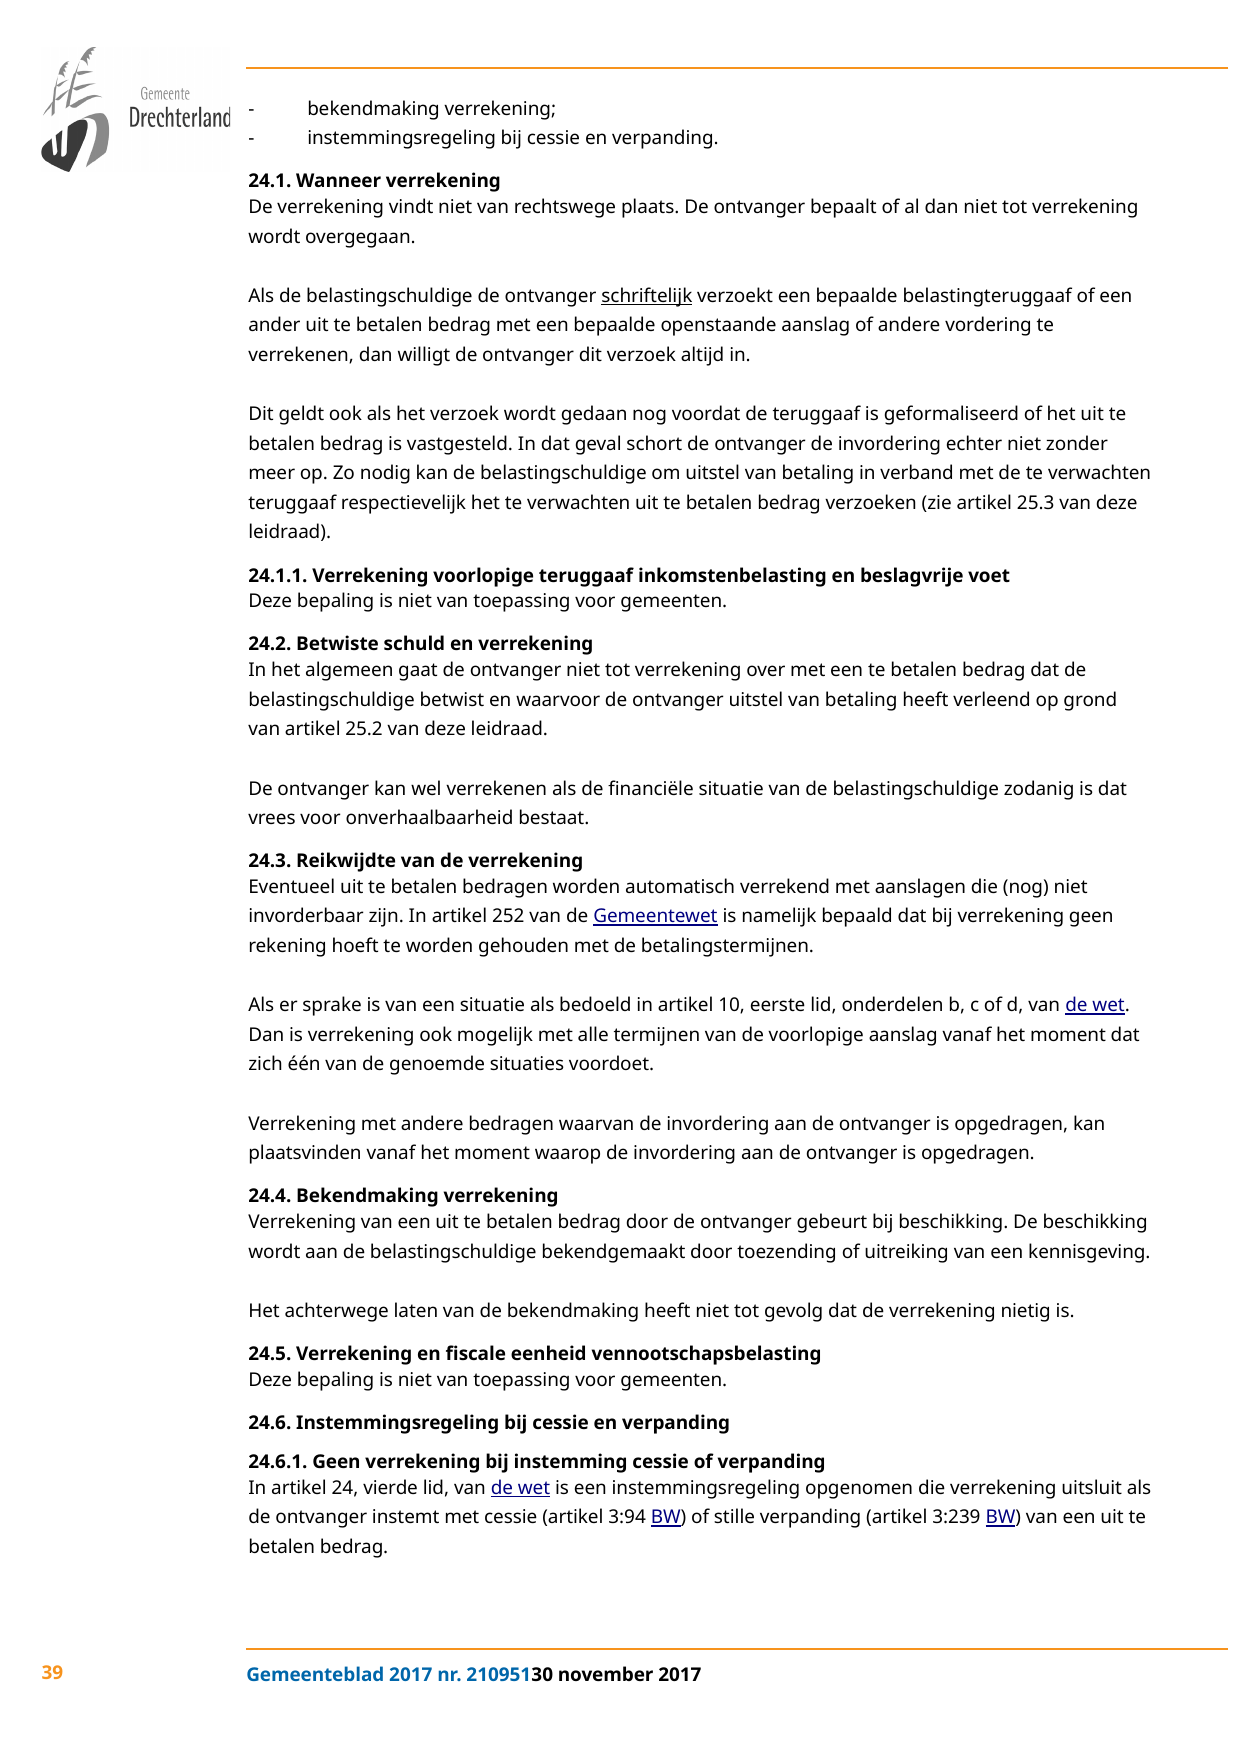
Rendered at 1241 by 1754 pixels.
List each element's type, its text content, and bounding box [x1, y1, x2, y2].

picture [41, 47, 231, 172]
text 24.4. Bekendmaking verrekening [248, 1182, 1152, 1208]
text Deze bepaling is niet van toepassing voor gemeenten. [248, 587, 1152, 613]
list bekendmaking verrekening; [248, 95, 1152, 121]
text 24.2. Betwiste schuld en verrekening [248, 631, 1152, 656]
text 24.5. Verrekening en fiscale eenheid vennootschapsbelasting [248, 1340, 1152, 1366]
text Dit geldt ook als het verzoek wordt gedaan nog voordat de teruggaaf is geformaliseerd of het uit te betalen bedrag is vastgesteld. In dat geval schort de ontvanger de invordering echter niet zonder meer op. Zo nodig kan de belastingschuldige om uitstel van betaling in verband met de te verwachten teruggaaf respectievelijk het te verwachten uit te betalen bedrag verzoeken (zie artikel 25.3 van deze leidraad). [248, 400, 1152, 544]
text Als de belastingschuldige de ontvanger schriftelijk verzoekt een bepaalde belastingteruggaaf of een ander uit te betalen bedrag met een bepaalde openstaande aanslag of andere vordering te verrekenen, dan willigt de ontvanger dit verzoek altijd in. [248, 282, 1152, 367]
text Als er sprake is van een situatie als bedoeld in artikel 10, eerste lid, onderdelen b, c of d, van de wet. Dan is verrekening ook mogelijk met alle termijnen van de voorlopige aanslag vanaf het moment dat zich één van de genoemde situaties voordoet. [248, 991, 1152, 1076]
text In artikel 24, vierde lid, van de wet is een instemmingsregeling opgenomen die verrekening uitsluit als de ontvanger instemt met cessie (artikel 3:94 BW) of stille verpanding (artikel 3:239 BW) van een uit te betalen bedrag. [248, 1474, 1152, 1559]
text Eventueel uit te betalen bedragen worden automatisch verrekend met aanslagen die (nog) niet invorderbaar zijn. In artikel 252 van de Gemeentewet is namelijk bepaald dat bij verrekening geen rekening hoeft te worden gehouden met de betalingstermijnen. [248, 873, 1152, 958]
text Deze bepaling is niet van toepassing voor gemeenten. [248, 1366, 1152, 1392]
text 24.6.1. Geen verrekening bij instemming cessie of verpanding [248, 1448, 1152, 1474]
list instemmingsregeling bij cessie en verpanding. [248, 124, 1152, 150]
text De verrekening vindt niet van rechtswege plaats. De ontvanger bepaalt of al dan niet tot verrekening wordt overgegaan. [248, 193, 1152, 248]
text 24.1.1. Verrekening voorlopige teruggaaf inkomstenbelasting en beslagvrije voet [248, 562, 1152, 587]
text 24.1. Wanneer verrekening [248, 167, 1152, 193]
text Het achterwege laten van de bekendmaking heeft niet tot gevolg dat de verrekening nietig is. [248, 1297, 1152, 1323]
text Verrekening met andere bedragen waarvan de invordering aan de ontvanger is opgedragen, kan plaatsvinden vanaf het moment waarop de invordering aan de ontvanger is opgedragen. [248, 1110, 1152, 1165]
text De ontvanger kan wel verrekenen als de financiële situatie van de belastingschuldige zodanig is dat vrees voor onverhaalbaarheid bestaat. [248, 775, 1152, 830]
text Verrekening van een uit te betalen bedrag door de ontvanger gebeurt bij beschikking. De beschikking wordt aan de belastingschuldige bekendgemaakt door toezending of uitreiking van een kennisgeving. [248, 1208, 1152, 1263]
text In het algemeen gaat de ontvanger niet tot verrekening over met een te betalen bedrag dat de belastingschuldige betwist en waarvoor de ontvanger uitstel van betaling heeft verleend op grond van artikel 25.2 van deze leidraad. [248, 656, 1152, 741]
text 24.6. Instemmingsregeling bij cessie en verpanding [248, 1409, 1152, 1435]
text 24.3. Reikwijdte van de verrekening [248, 847, 1152, 873]
